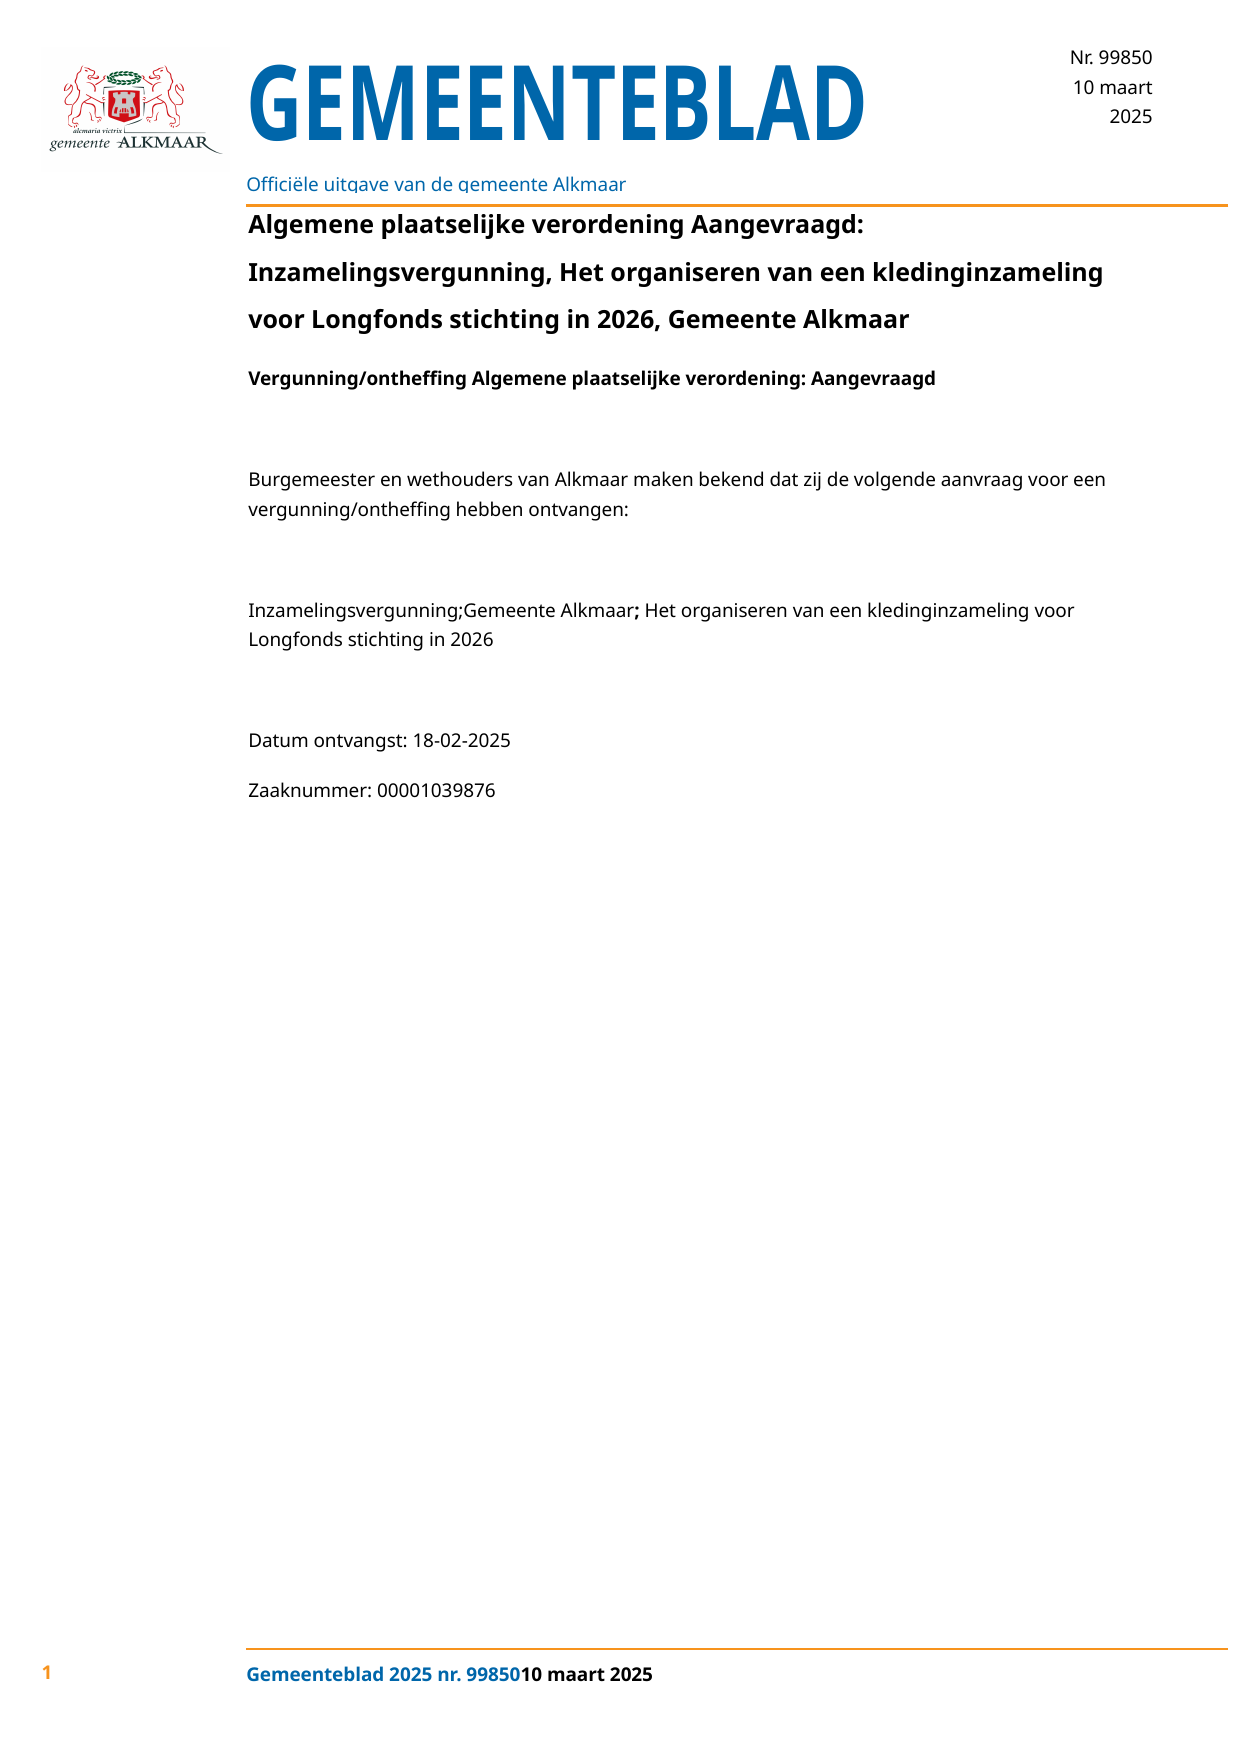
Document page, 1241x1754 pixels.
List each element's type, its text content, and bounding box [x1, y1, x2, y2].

text Algemene plaatselijke verordening Aangevraagd: Inzamelingsvergunning, Het organiseren van een kledinginzameling voor Longfonds stichting in 2026, Gemeente Alkmaar [248, 207, 1152, 336]
text Zaaknummer: 00001039876 [248, 778, 1152, 803]
text Inzamelingsvergunning;Gemeente Alkmaar; Het organiseren van een kledinginzameling voor Longfonds stichting in 2026 [248, 597, 1152, 652]
text Vergunning/ontheffing Algemene plaatselijke verordening: Aangevraagd [248, 366, 1152, 391]
picture [41, 47, 231, 172]
text Burgemeester en wethouders van Alkmaar maken bekend dat zij de volgende aanvraag voor een vergunning/ontheffing hebben ontvangen: [248, 466, 1152, 522]
text Datum ontvangst: 18-02-2025 [248, 727, 1152, 753]
